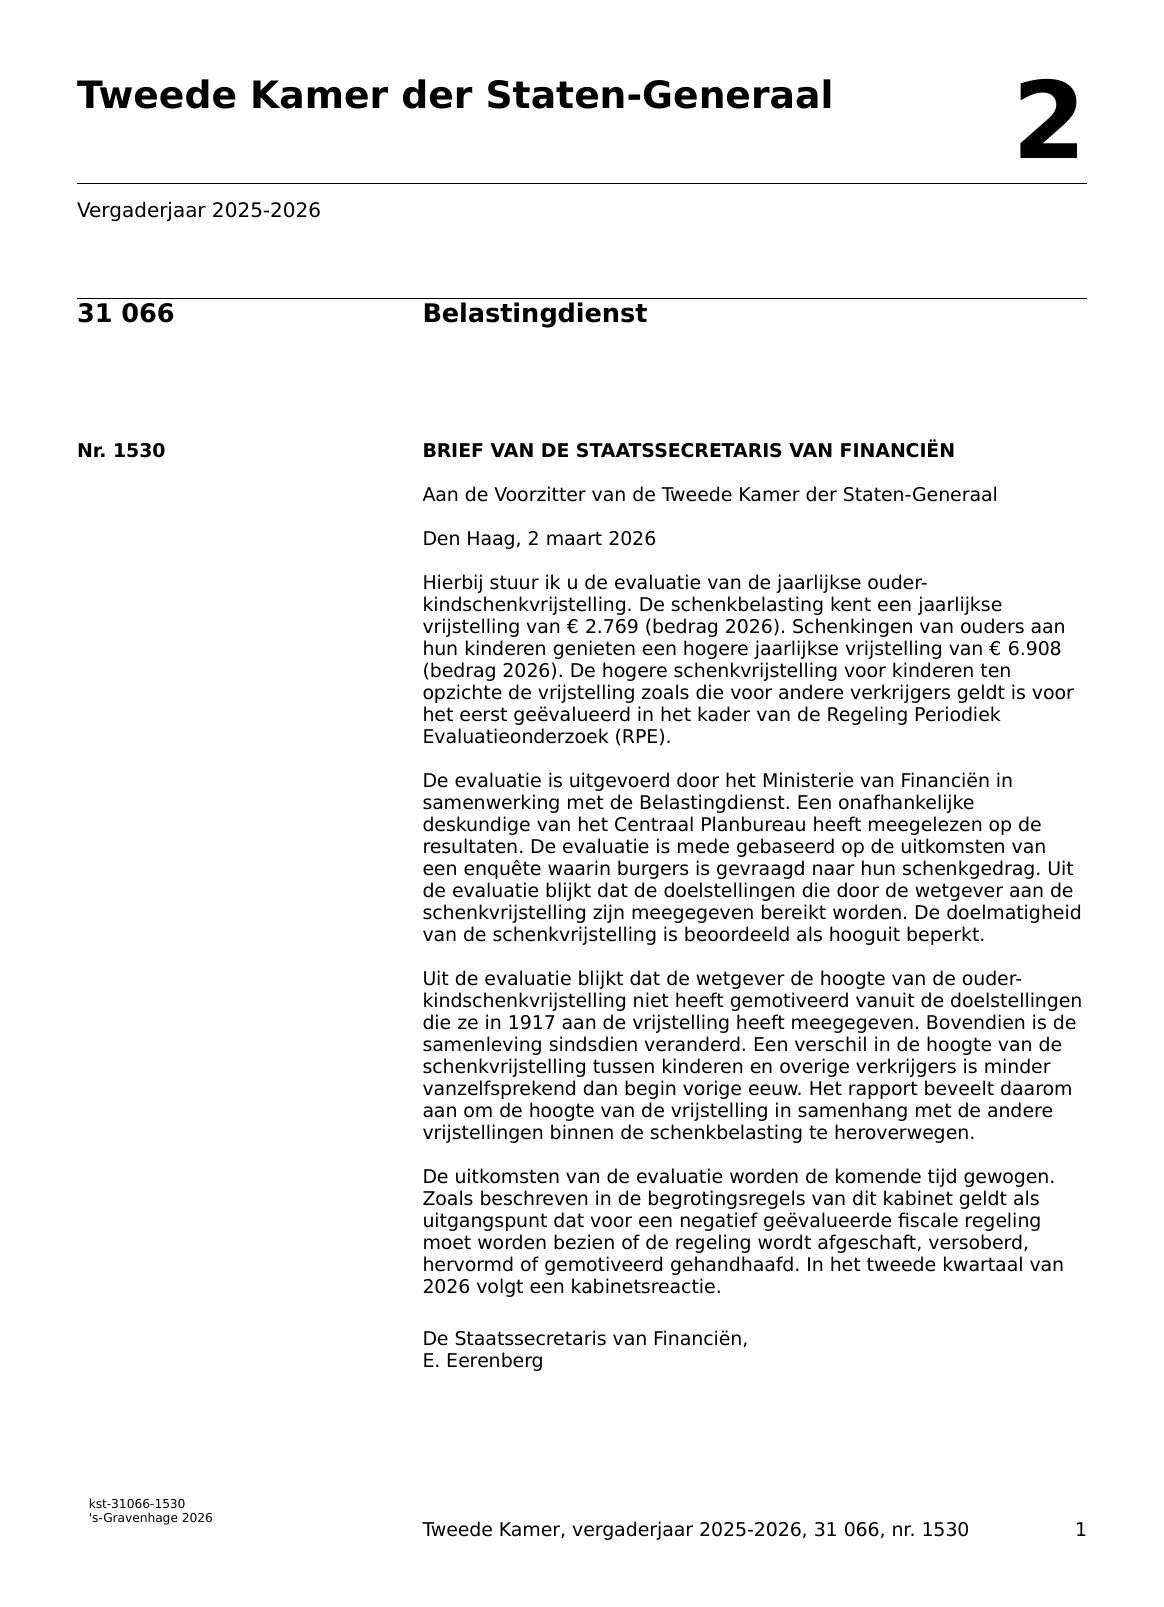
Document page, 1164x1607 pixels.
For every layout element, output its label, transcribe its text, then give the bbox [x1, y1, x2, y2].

table_header Tweede Kamer der Staten-Generaal [77, 59, 886, 183]
text Den Haag, 2 maart 2026 [422, 528, 1087, 550]
text Uit de evaluatie blijkt dat de wetgever de hoogte van de ouder-kindschenkvrijstelling niet heeft gemotiveerd vanuit de doelstellingen die ze in 1917 aan de vrijstelling heeft meegegeven. Bovendien is de samenleving sindsdien veranderd. Een verschil in de hoogte van de schenkvrijstelling tussen kinderen en overige verkrijgers is minder vanzelfsprekend dan begin vorige eeuw. Het rapport beveelt daarom aan om de hoogte van de vrijstelling in samenhang met de andere vrijstellingen binnen de schenkbelasting te heroverwegen. [422, 968, 1087, 1144]
table_cell Vergaderjaar 2025-2026 [77, 184, 1087, 298]
text De Staatssecretaris van Financiën, E. Eerenberg [422, 1328, 1087, 1372]
text Hierbij stuur ik u de evaluatie van de jaarlijkse ouder-kindschenkvrijstelling. De schenkbelasting kent een jaarlijkse vrijstelling van € 2.769 (bedrag 2026). Schenkingen van ouders aan hun kinderen genieten een hogere jaarlijkse vrijstelling van € 6.908 (bedrag 2026). De hogere schenkvrijstelling voor kinderen ten opzichte de vrijstelling zoals die voor andere verkrijgers geldt is voor het eerst geëvalueerd in het kader van de Regeling Periodiek Evaluatieonderzoek (RPE). [422, 572, 1087, 748]
subtitle Nr. 1530 BRIEF VAN DE STAATSSECRETARIS VAN FINANCIËN [77, 440, 1087, 462]
text De uitkomsten van de evaluatie worden de komende tijd gewogen. Zoals beschreven in de begrotingsregels van dit kabinet geldt als uitgangspunt dat voor een negatief geëvalueerde fiscale regeling moet worden bezien of de regeling wordt afgeschaft, versoberd, hervormd of gemotiveerd gehandhaafd. In het tweede kwartaal van 2026 volgt een kabinetsreactie. [422, 1166, 1087, 1298]
subtitle 31 066 Belastingdienst [77, 299, 1087, 329]
table_header 2 [886, 59, 1087, 183]
text kst-31066-1530 [88, 1497, 323, 1511]
text De evaluatie is uitgevoerd door het Ministerie van Financiën in samenwerking met de Belastingdienst. Een onafhankelijke deskundige van het Centraal Planbureau heeft meegelezen op de resultaten. De evaluatie is mede gebaseerd op de uitkomsten van een enquête waarin burgers is gevraagd naar hun schenkgedrag. Uit de evaluatie blijkt dat de doelstellingen die door de wetgever aan de schenkvrijstelling zijn meegegeven bereikt worden. De doelmatigheid van de schenkvrijstelling is beoordeeld als hooguit beperkt. [422, 770, 1087, 946]
text 's-Gravenhage 2026 [88, 1511, 323, 1525]
text Aan de Voorzitter van de Tweede Kamer der Staten-Generaal [422, 484, 1087, 506]
